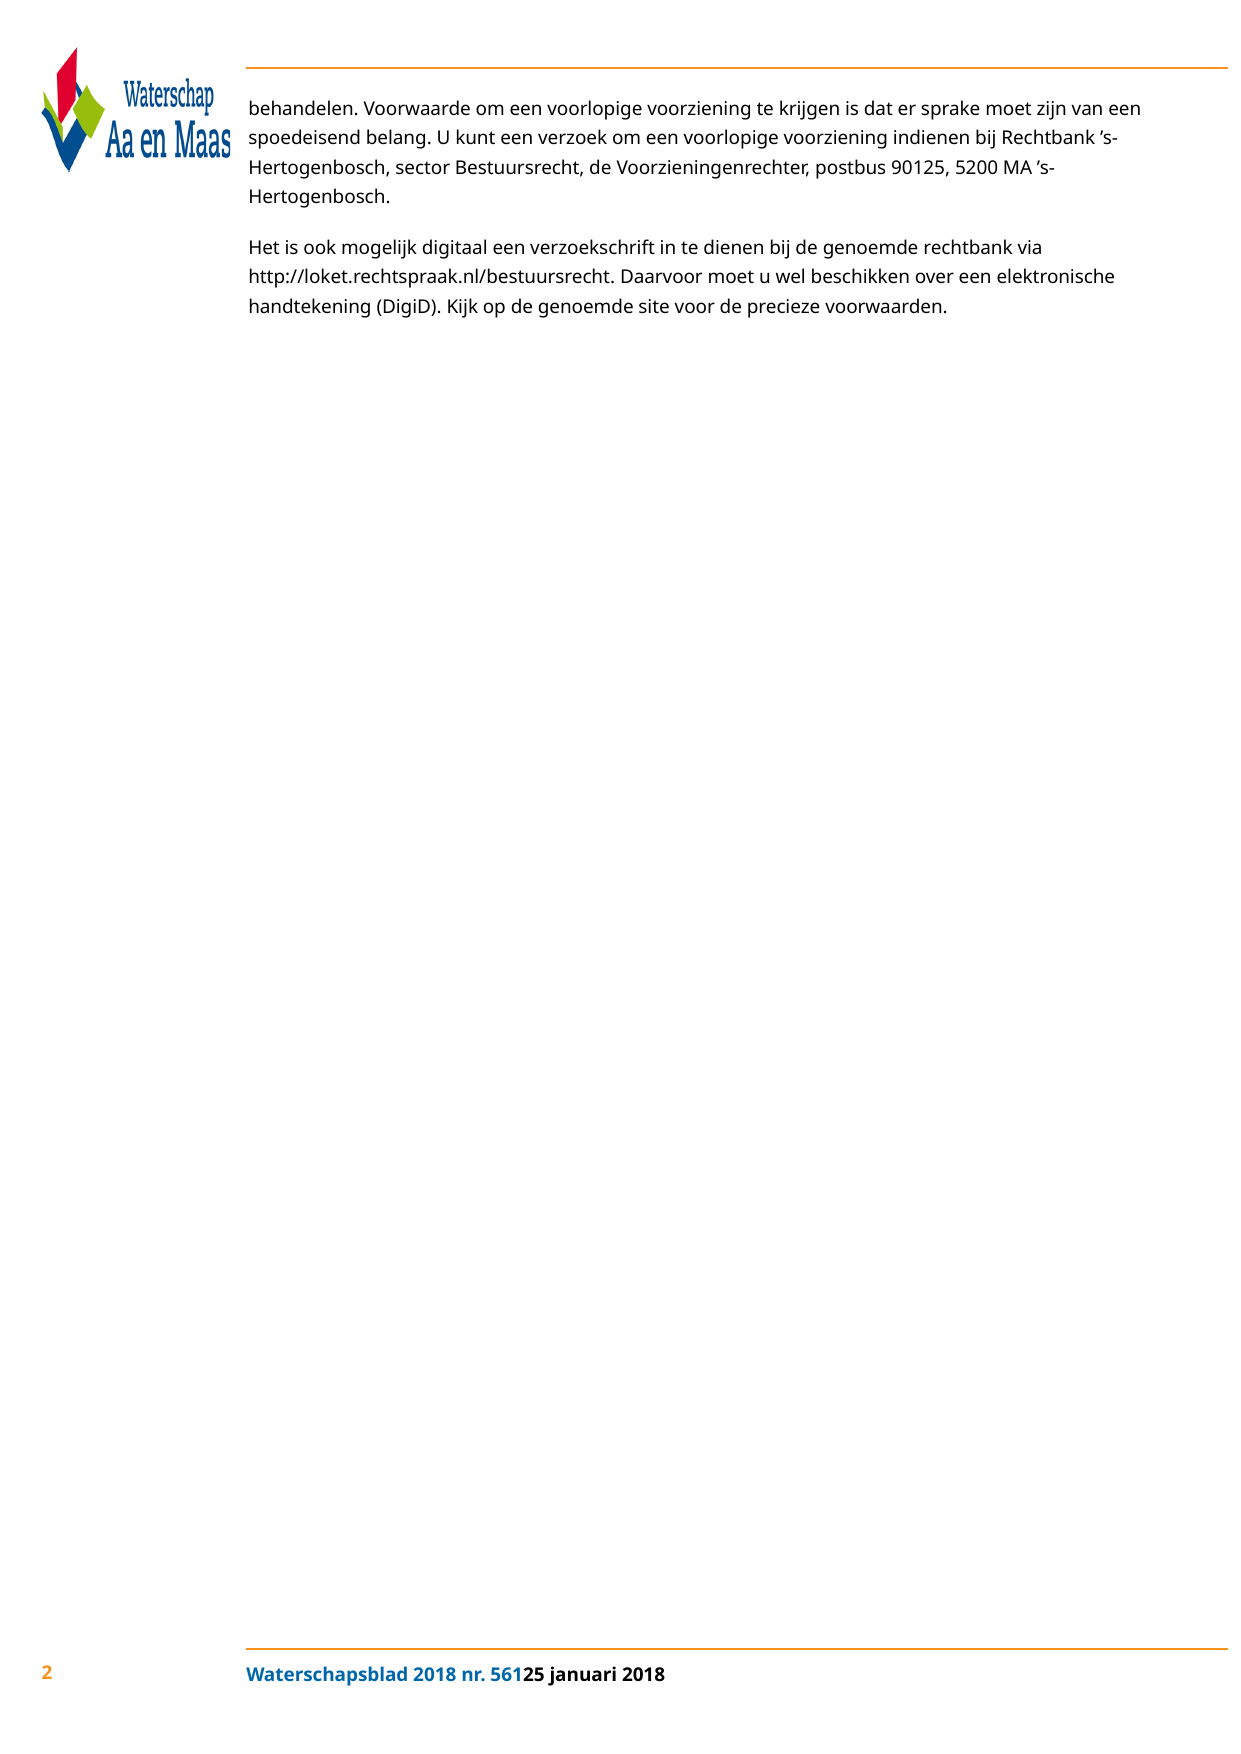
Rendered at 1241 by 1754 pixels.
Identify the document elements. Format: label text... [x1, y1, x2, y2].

text Het is ook mogelijk digitaal een verzoekschrift in te dienen bij de genoemde rechtbank via http://loket.rechtspraak.nl/bestuursrecht. Daarvoor moet u wel beschikken over een elektronische handtekening (DigiD). Kijk op de genoemde site voor de precieze voorwaarden. [248, 234, 1152, 319]
text behandelen. Voorwaarde om een voorlopige voorziening te krijgen is dat er sprake moet zijn van een spoedeisend belang. U kunt een verzoek om een voorlopige voorziening indienen bij Rechtbank ’s-Hertogenbosch, sector Bestuursrecht, de Voorzieningenrechter, postbus 90125, 5200 MA ’s-Hertogenbosch. [248, 95, 1152, 209]
picture [41, 47, 231, 172]
